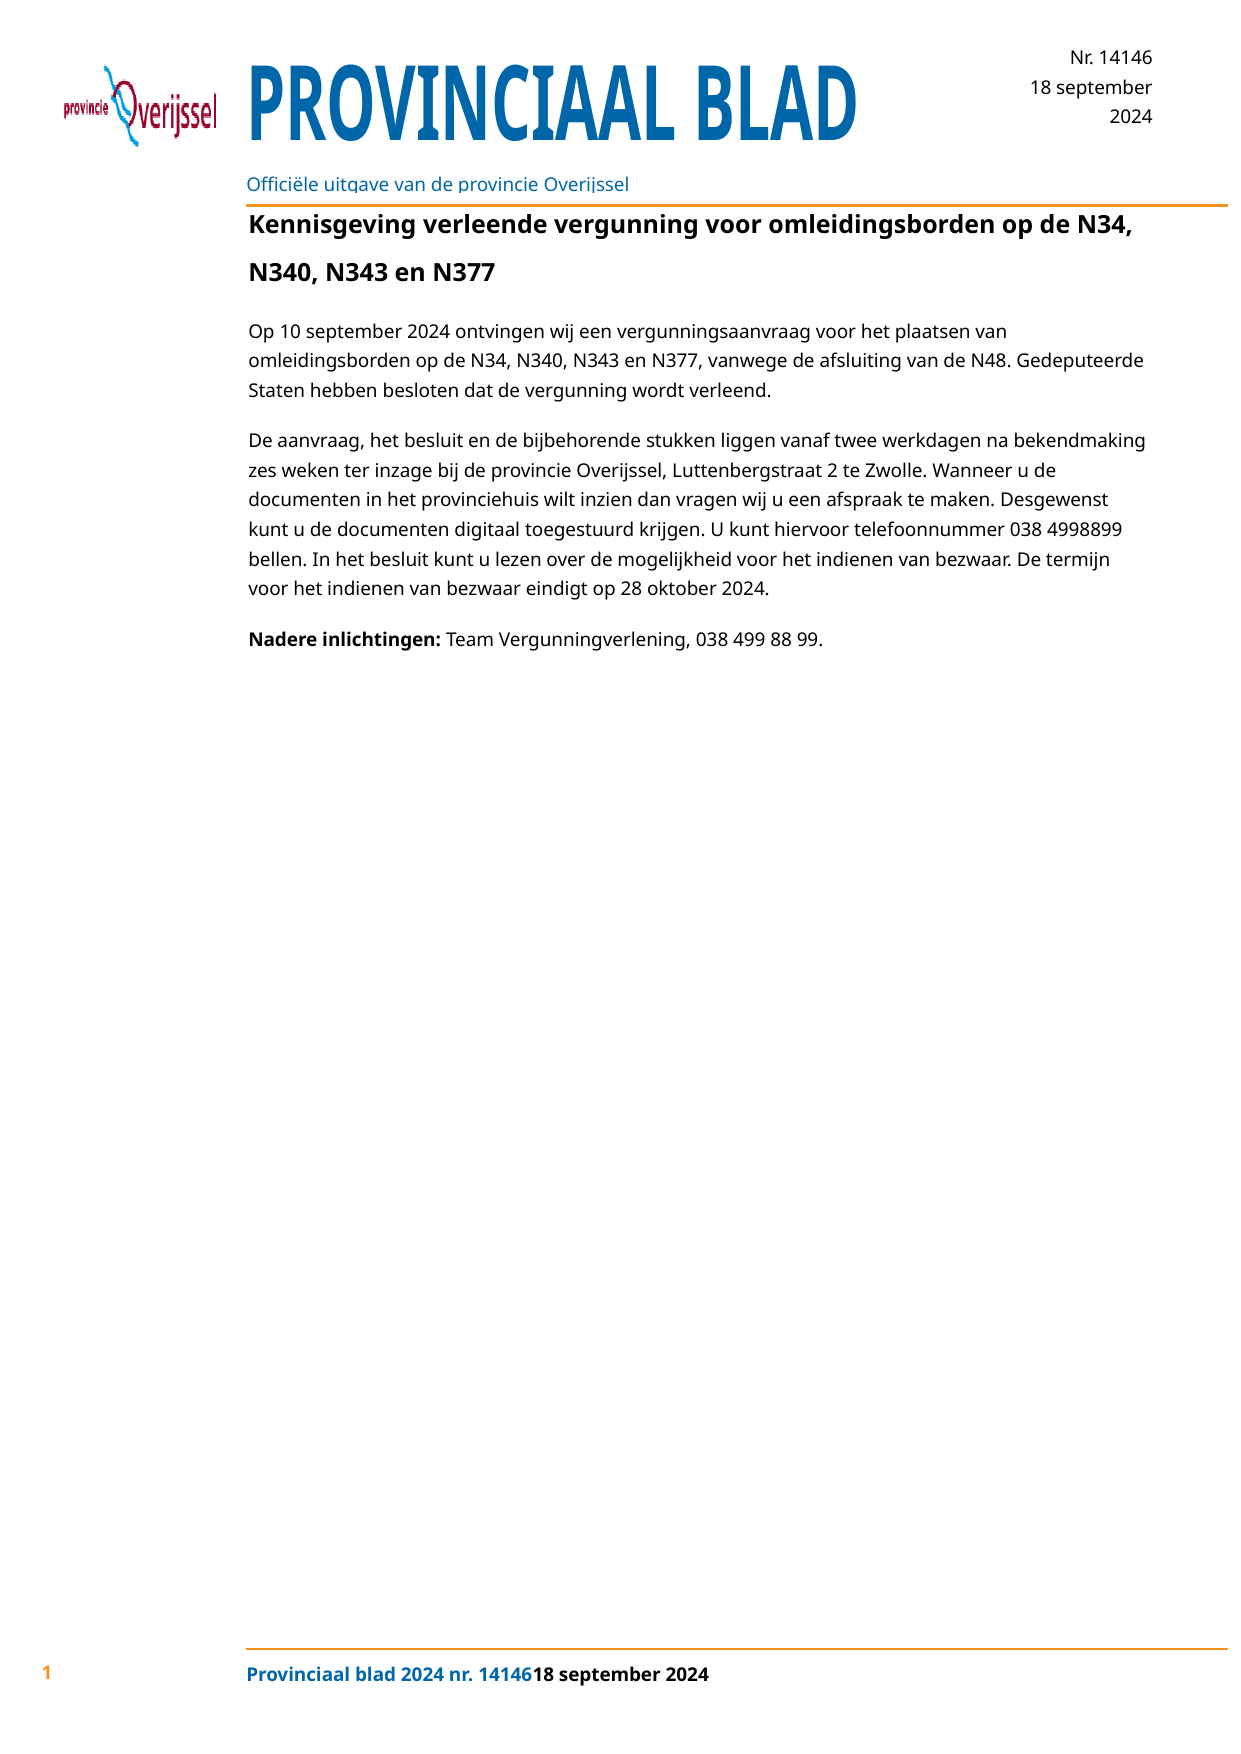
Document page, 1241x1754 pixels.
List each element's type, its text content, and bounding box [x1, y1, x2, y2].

picture [41, 47, 231, 172]
text Op 10 september 2024 ontvingen wij een vergunningsaanvraag voor het plaatsen van omleidingsborden op de N34, N340, N343 en N377, vanwege de afsluiting van de N48. Gedeputeerde Staten hebben besloten dat de vergunning wordt verleend. [248, 318, 1152, 403]
text Nadere inlichtingen: Team Vergunningverlening, 038 499 88 99. [248, 626, 1152, 652]
text Kennisgeving verleende vergunning voor omleidingsborden op de N34, N340, N343 en N377 [248, 207, 1152, 288]
text De aanvraag, het besluit en de bijbehorende stukken liggen vanaf twee werkdagen na bekendmaking zes weken ter inzage bij de provincie Overijssel, Luttenbergstraat 2 te Zwolle. Wanneer u de documenten in het provinciehuis wilt inzien dan vragen wij u een afspraak te maken. Desgewenst kunt u de documenten digitaal toegestuurd krijgen. U kunt hiervoor telefoonnummer 038 4998899 bellen. In het besluit kunt u lezen over de mogelijkheid voor het indienen van bezwaar. De termijn voor het indienen van bezwaar eindigt op 28 oktober 2024. [248, 427, 1152, 601]
